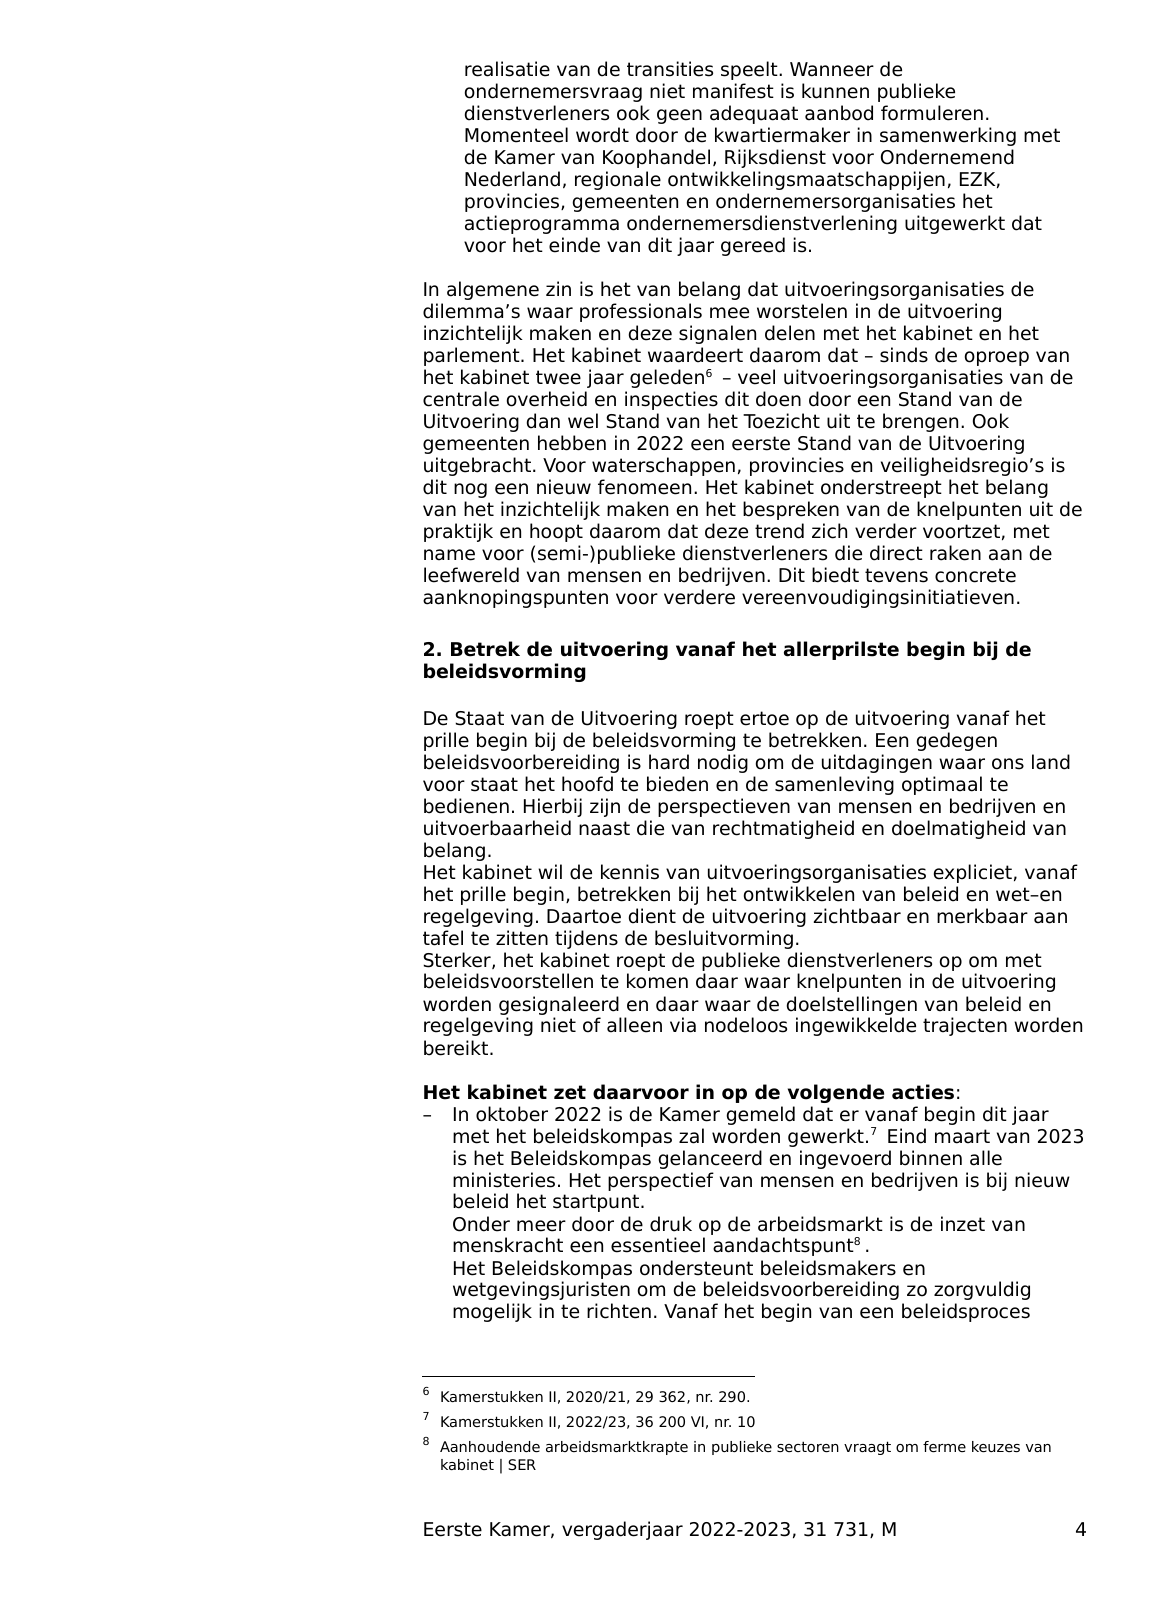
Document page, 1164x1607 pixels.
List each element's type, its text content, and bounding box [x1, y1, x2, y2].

text Het Beleidskompas ondersteunt beleidsmakers en wetgevingsjuristen om de beleidsvoorbereiding zo zorgvuldig mogelijk in te richten. Vanaf het begin van een beleidsproces [452, 1257, 1087, 1323]
text In algemene zin is het van belang dat uitvoeringsorganisaties de dilemma’s waar professionals mee worstelen in de uitvoering inzichtelijk maken en deze signalen delen met het kabinet en het parlement. Het kabinet waardeert daarom dat – sinds de oproep van het kabinet twee jaar geleden – veel uitvoeringsorganisaties van de centrale overheid en inspecties dit doen door een Stand van de Uitvoering dan wel Stand van het Toezicht uit te brengen. Ook gemeenten hebben in 2022 een eerste Stand van de Uitvoering uitgebracht. Voor waterschappen, provincies en veiligheidsregio’s is dit nog een nieuw fenomeen. Het kabinet onderstreept het belang van het inzichtelijk maken en het bespreken van de knelpunten uit de praktijk en hoopt daarom dat deze trend zich verder voortzet, met name voor (semi-)publieke dienstverleners die direct raken aan de leefwereld van mensen en bedrijven. Dit biedt tevens concrete aanknopingspunten voor verdere vereenvoudigingsinitiatieven. [422, 279, 1087, 609]
text Kamerstukken II, 2020/21, 29 362, nr. 290. [422, 1385, 1087, 1407]
text Onder meer door de druk op de arbeidsmarkt is de inzet van menskracht een essentieel aandachtspunt. [452, 1213, 1087, 1257]
text realisatie van de transities speelt. Wanneer de ondernemersvraag niet manifest is kunnen publieke dienstverleners ook geen adequaat aanbod formuleren. Momenteel wordt door de kwartiermaker in samenwerking met de Kamer van Koophandel, Rijksdienst voor Ondernemend Nederland, regionale ontwikkelingsmaatschappijen, EZK, provincies, gemeenten en ondernemersorganisaties het actieprogramma ondernemersdienstverlening uitgewerkt dat voor het einde van dit jaar gereed is. [422, 59, 1087, 257]
text Het kabinet wil de kennis van uitvoeringsorganisaties expliciet, vanaf het prille begin, betrekken bij het ontwikkelen van beleid en wet–en regelgeving. Daartoe dient de uitvoering zichtbaar en merkbaar aan tafel te zitten tijdens de besluitvorming. [422, 862, 1087, 949]
text Kamerstukken II, 2022/23, 36 200 VI, nr. 10 [422, 1410, 1087, 1432]
text Het kabinet zet daarvoor in op de volgende acties: [422, 1082, 1087, 1103]
text Aanhoudende arbeidsmarktkrapte in publieke sectoren vraagt om ferme keuzes van kabinet | SER [422, 1435, 1087, 1474]
text Sterker, het kabinet roept de publieke dienstverleners op om met beleidsvoorstellen te komen daar waar knelpunten in de uitvoering worden gesignaleerd en daar waar de doelstellingen van beleid en regelgeving niet of alleen via nodeloos ingewikkelde trajecten worden bereikt. [422, 949, 1087, 1059]
text De Staat van de Uitvoering roept ertoe op de uitvoering vanaf het prille begin bij de beleidsvorming te betrekken. Een gedegen beleidsvoorbereiding is hard nodig om de uitdagingen waar ons land voor staat het hoofd te bieden en de samenleving optimaal te bedienen. Hierbij zijn de perspectieven van mensen en bedrijven en uitvoerbaarheid naast die van rechtmatigheid en doelmatigheid van belang. [422, 708, 1087, 862]
text – In oktober 2022 is de Kamer gemeld dat er vanaf begin dit jaar met het beleidskompas zal worden gewerkt. Eind maart van 2023 is het Beleidskompas gelanceerd en ingevoerd binnen alle ministeries. Het perspectief van mensen en bedrijven is bij nieuw beleid het startpunt. [422, 1103, 1087, 1213]
subtitle 2. Betrek de uitvoering vanaf het allerprilste begin bij de beleidsvorming [422, 639, 1087, 683]
